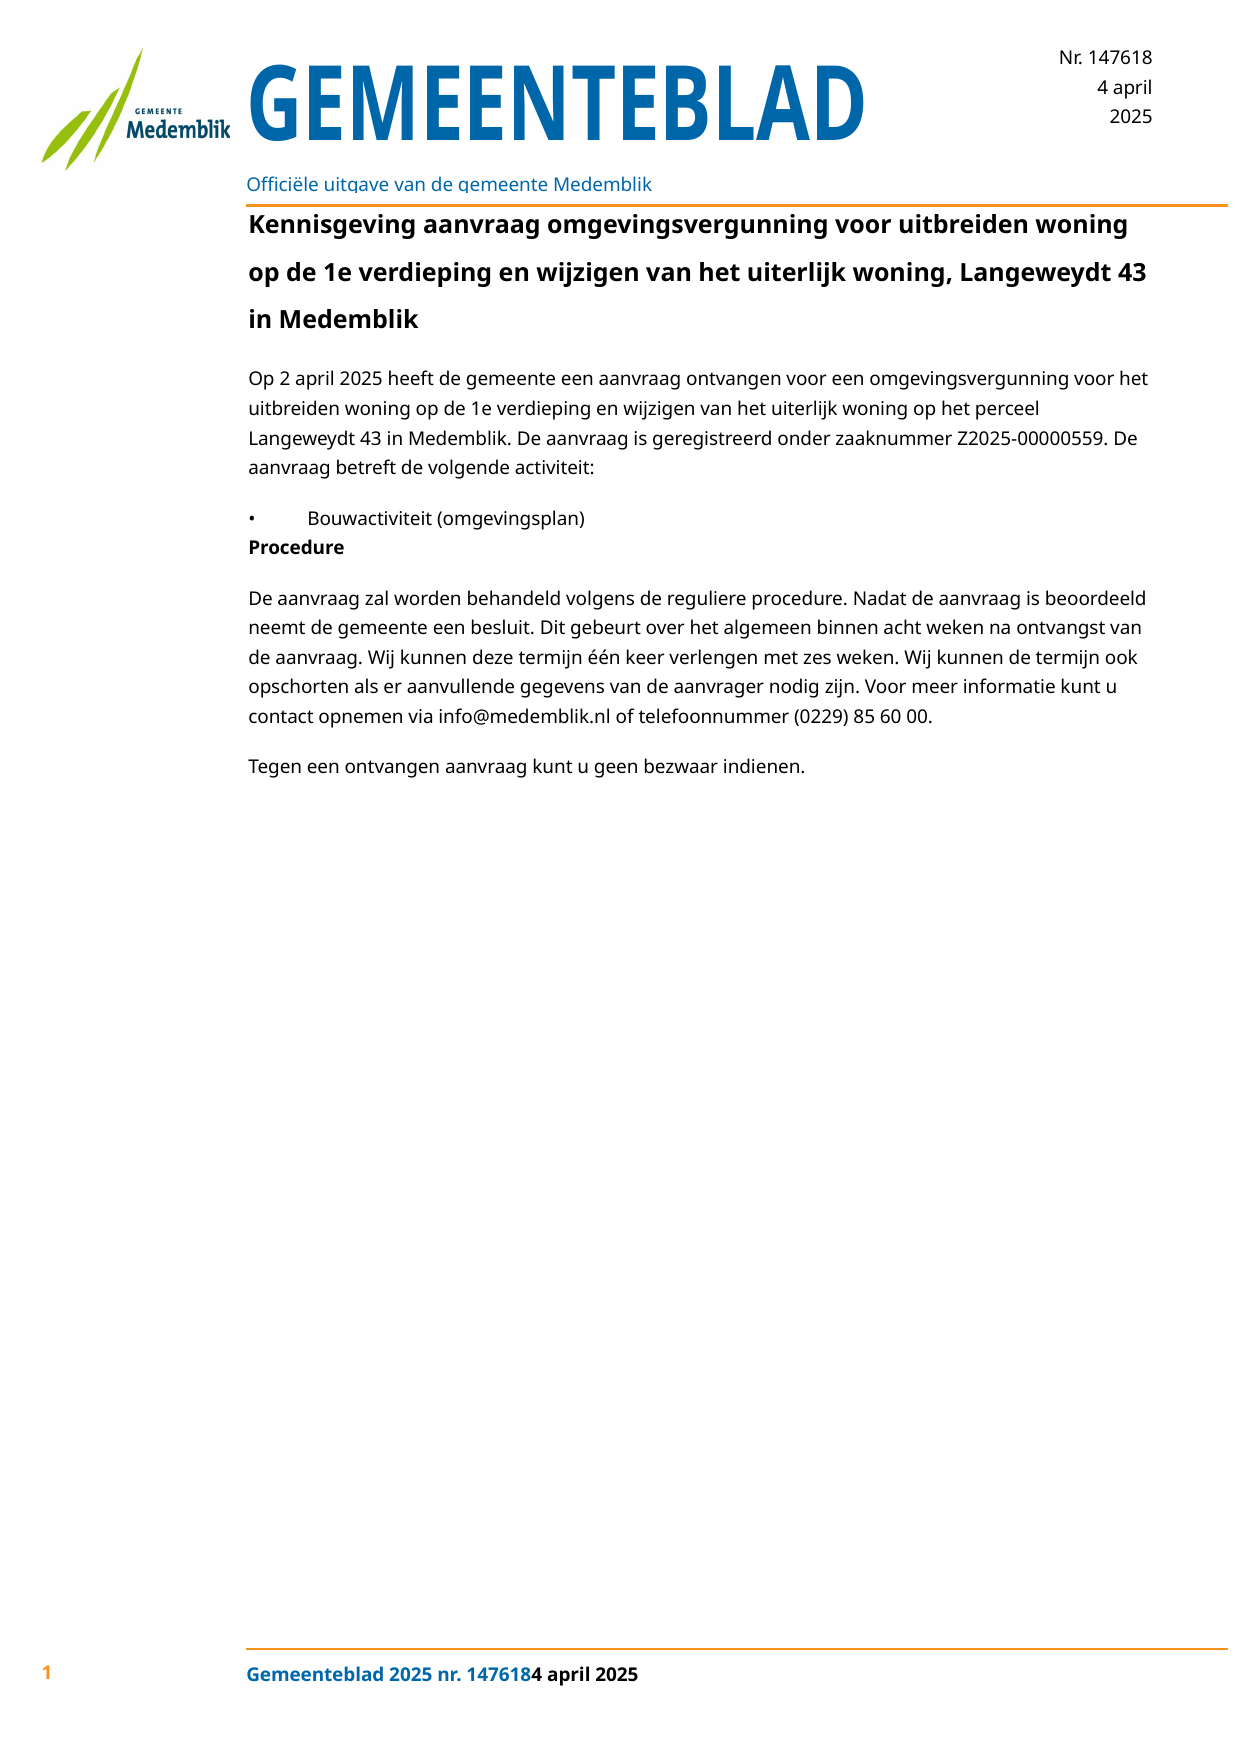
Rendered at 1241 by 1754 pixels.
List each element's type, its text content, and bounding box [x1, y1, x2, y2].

list Bouwactiviteit (omgevingsplan) [248, 505, 1152, 530]
text De aanvraag zal worden behandeld volgens de reguliere procedure. Nadat de aanvraag is beoordeeld neemt de gemeente een besluit. Dit gebeurt over het algemeen binnen acht weken na ontvangst van de aanvraag. Wij kunnen deze termijn één keer verlengen met zes weken. Wij kunnen de termijn ook opschorten als er aanvullende gegevens van de aanvrager nodig zijn. Voor meer informatie kunt u contact opnemen via info@medemblik.nl of telefoonnummer (0229) 85 60 00. [248, 585, 1152, 729]
text Procedure [248, 534, 1152, 560]
text Kennisgeving aanvraag omgevingsvergunning voor uitbreiden woning op de 1e verdieping en wijzigen van het uiterlijk woning, Langeweydt 43 in Medemblik [248, 207, 1152, 336]
text Tegen een ontvangen aanvraag kunt u geen bezwaar indienen. [248, 753, 1152, 779]
picture [41, 47, 231, 172]
text Op 2 april 2025 heeft de gemeente een aanvraag ontvangen voor een omgevingsvergunning voor het uitbreiden woning op de 1e verdieping en wijzigen van het uiterlijk woning op het perceel Langeweydt 43 in Medemblik. De aanvraag is geregistreerd onder zaaknummer Z2025-00000559. De aanvraag betreft de volgende activiteit: [248, 366, 1152, 480]
